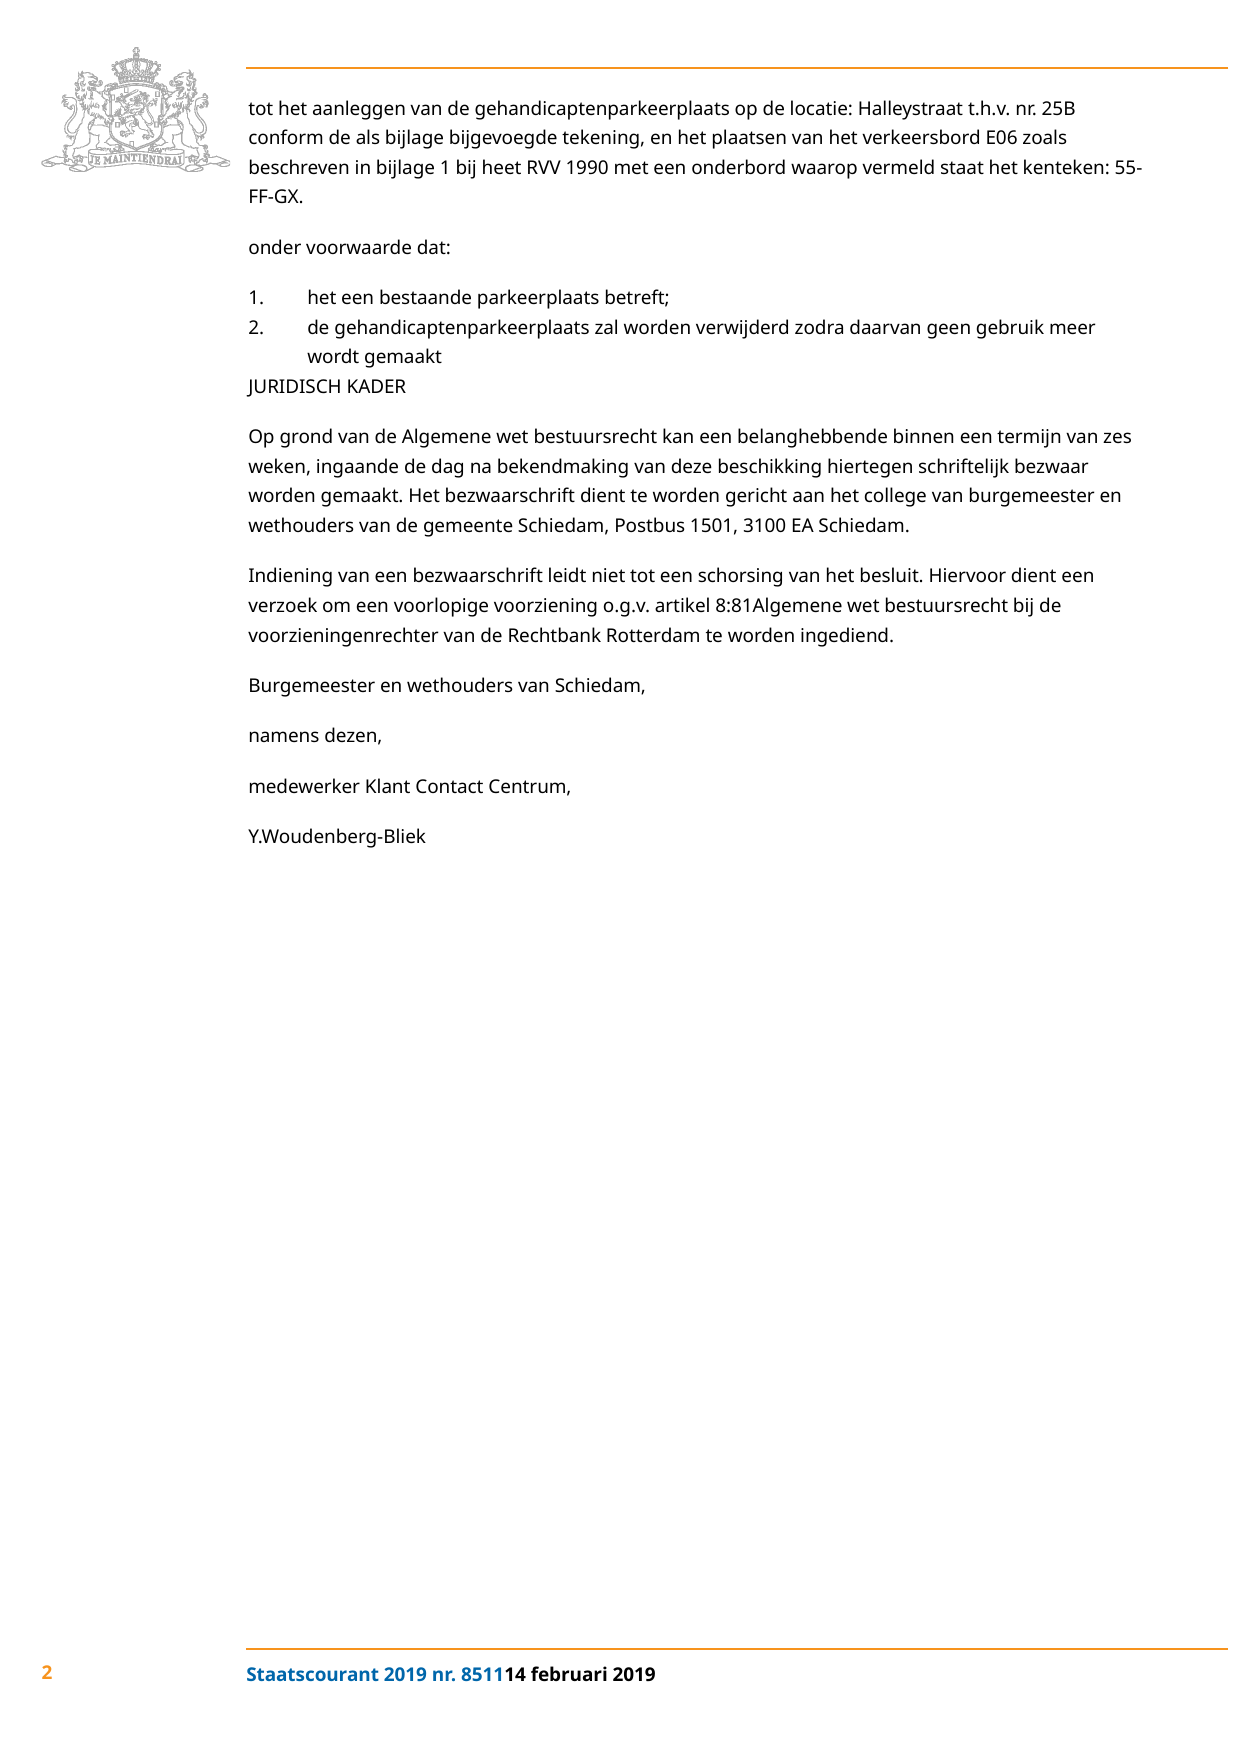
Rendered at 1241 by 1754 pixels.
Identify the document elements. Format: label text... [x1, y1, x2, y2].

text Burgemeester en wethouders van Schiedam, [248, 672, 1152, 698]
text Indiening van een bezwaarschrift leidt niet tot een schorsing van het besluit. Hiervoor dient een verzoek om een voorlopige voorziening o.g.v. artikel 8:81Algemene wet bestuursrecht bij de voorzieningenrechter van de Rechtbank Rotterdam te worden ingediend. [248, 563, 1152, 648]
text onder voorwaarde dat: [248, 234, 1152, 260]
text medewerker Klant Contact Centrum, [248, 773, 1152, 799]
list de gehandicaptenparkeerplaats zal worden verwijderd zodra daarvan geen gebruik meer wordt gemaakt [248, 314, 1152, 369]
text tot het aanleggen van de gehandicaptenparkeerplaats op de locatie: Halleystraat t.h.v. nr. 25B conform de als bijlage bijgevoegde tekening, en het plaatsen van het verkeersbord E06 zoals beschreven in bijlage 1 bij heet RVV 1990 met een onderbord waarop vermeld staat het kenteken: 55-FF-GX. [248, 95, 1152, 209]
text namens dezen, [248, 723, 1152, 748]
text Op grond van de Algemene wet bestuursrecht kan een belanghebbende binnen een termijn van zes weken, ingaande de dag na bekendmaking van deze beschikking hiertegen schriftelijk bezwaar worden gemaakt. Het bezwaarschrift dient te worden gericht aan het college van burgemeester en wethouders van de gemeente Schiedam, Postbus 1501, 3100 EA Schiedam. [248, 423, 1152, 538]
text Y.Woudenberg-Bliek [248, 823, 1152, 849]
text JURIDISCH KADER [248, 373, 1152, 399]
list het een bestaande parkeerplaats betreft; [248, 284, 1152, 310]
picture [41, 47, 231, 172]
